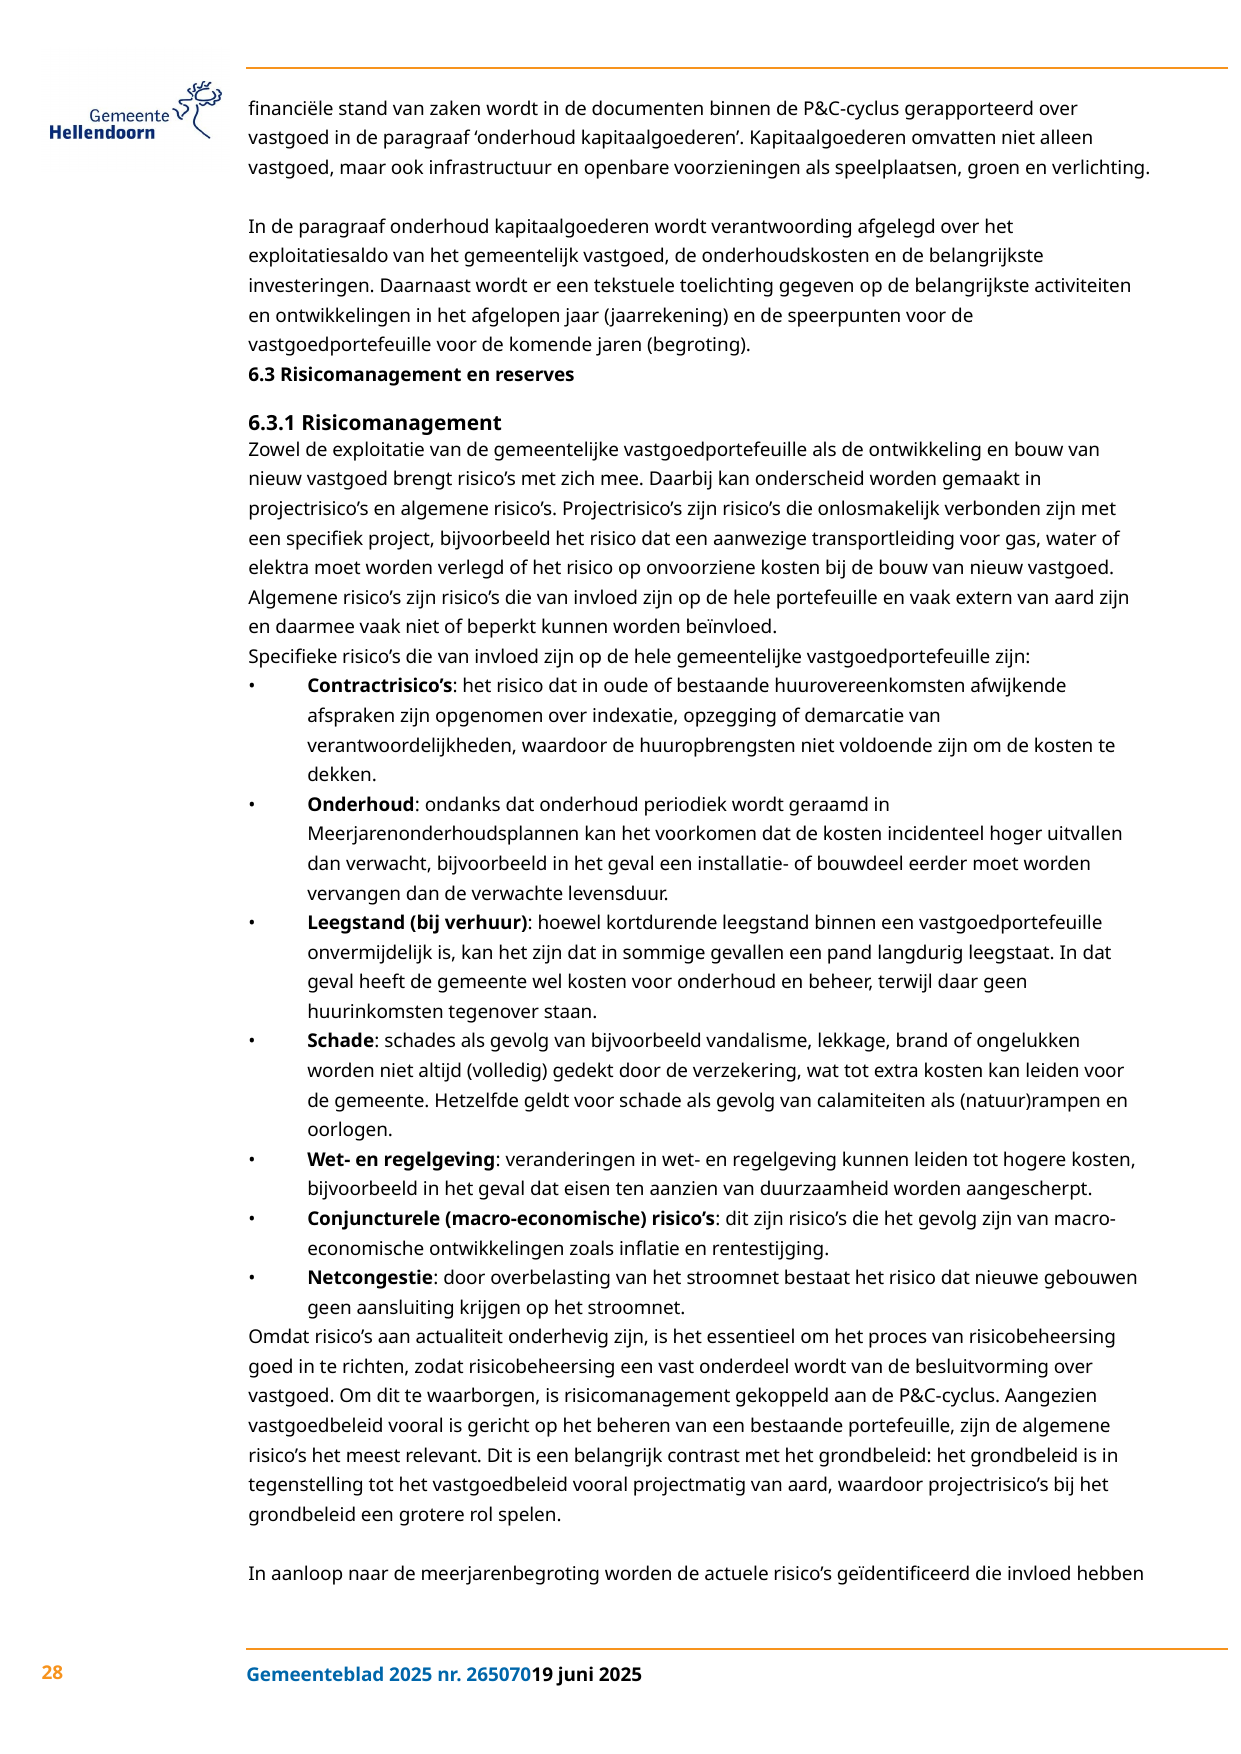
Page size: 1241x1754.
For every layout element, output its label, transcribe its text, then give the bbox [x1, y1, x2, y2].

picture [41, 47, 231, 172]
text In aanloop naar de meerjarenbegroting worden de actuele risico’s geïdentificeerd die invloed hebben [248, 1560, 1152, 1586]
list Schade: schades als gevolg van bijvoorbeeld vandalisme, lekkage, brand of ongelukken worden niet altijd (volledig) gedekt door de verzekering, wat tot extra kosten kan leiden voor de gemeente. Hetzelfde geldt voor schade als gevolg van calamiteiten als (natuur)rampen en oorlogen. [248, 1028, 1152, 1142]
text In de paragraaf onderhoud kapitaalgoederen wordt verantwoording afgelegd over het exploitatiesaldo van het gemeentelijk vastgoed, de onderhoudskosten en de belangrijkste investeringen. Daarnaast wordt er een tekstuele toelichting gegeven op de belangrijkste activiteiten en ontwikkelingen in het afgelopen jaar (jaarrekening) en de speerpunten voor de vastgoedportefeuille voor de komende jaren (begroting). [248, 213, 1152, 357]
text Zowel de exploitatie van de gemeentelijke vastgoedportefeuille als de ontwikkeling en bouw van nieuw vastgoed brengt risico’s met zich mee. Daarbij kan onderscheid worden gemaakt in projectrisico’s en algemene risico’s. Projectrisico’s zijn risico’s die onlosmakelijk verbonden zijn met een specifiek project, bijvoorbeeld het risico dat een aanwezige transportleiding voor gas, water of elektra moet worden verlegd of het risico op onvoorziene kosten bij de bouw van nieuw vastgoed. Algemene risico’s zijn risico’s die van invloed zijn op de hele portefeuille en vaak extern van aard zijn en daarmee vaak niet of beperkt kunnen worden beïnvloed. [248, 436, 1152, 639]
list Conjuncturele (macro-economische) risico’s: dit zijn risico’s die het gevolg zijn van macro-economische ontwikkelingen zoals inflatie en rentestijging. [248, 1205, 1152, 1261]
text 6.3 Risicomanagement en reserves [248, 361, 1152, 387]
list Contractrisico’s: het risico dat in oude of bestaande huurovereenkomsten afwijkende afspraken zijn opgenomen over indexatie, opzegging of demarcatie van verantwoordelijkheden, waardoor de huuropbrengsten niet voldoende zijn om de kosten te dekken. [248, 673, 1152, 787]
list Wet- en regelgeving: veranderingen in wet- en regelgeving kunnen leiden tot hogere kosten, bijvoorbeeld in het geval dat eisen ten aanzien van duurzaamheid worden aangescherpt. [248, 1146, 1152, 1201]
list Onderhoud: ondanks dat onderhoud periodiek wordt geraamd in Meerjarenonderhoudsplannen kan het voorkomen dat de kosten incidenteel hoger uitvallen dan verwacht, bijvoorbeeld in het geval een installatie- of bouwdeel eerder moet worden vervangen dan de verwachte levensduur. [248, 791, 1152, 906]
list Leegstand (bij verhuur): hoewel kortdurende leegstand binnen een vastgoedportefeuille onvermijdelijk is, kan het zijn dat in sommige gevallen een pand langdurig leegstaat. In dat geval heeft de gemeente wel kosten voor onderhoud en beheer, terwijl daar geen huurinkomsten tegenover staan. [248, 909, 1152, 1024]
text Omdat risico’s aan actualiteit onderhevig zijn, is het essentieel om het proces van risicobeheersing goed in te richten, zodat risicobeheersing een vast onderdeel wordt van de besluitvorming over vastgoed. Om dit te waarborgen, is risicomanagement gekoppeld aan de P&C-cyclus. Aangezien vastgoedbeleid vooral is gericht op het beheren van een bestaande portefeuille, zijn de algemene risico’s het meest relevant. Dit is een belangrijk contrast met het grondbeleid: het grondbeleid is in tegenstelling tot het vastgoedbeleid vooral projectmatig van aard, waardoor projectrisico’s bij het grondbeleid een grotere rol spelen. [248, 1323, 1152, 1527]
text 6.3.1 Risicomanagement [248, 408, 1152, 436]
text financiële stand van zaken wordt in de documenten binnen de P&C-cyclus gerapporteerd over vastgoed in de paragraaf ‘onderhoud kapitaalgoederen’. Kapitaalgoederen omvatten niet alleen vastgoed, maar ook infrastructuur en openbare voorzieningen als speelplaatsen, groen en verlichting. [248, 95, 1152, 180]
text Specifieke risico’s die van invloed zijn op de hele gemeentelijke vastgoedportefeuille zijn: [248, 643, 1152, 669]
list Netcongestie: door overbelasting van het stroomnet bestaat het risico dat nieuwe gebouwen geen aansluiting krijgen op het stroomnet. [248, 1264, 1152, 1320]
